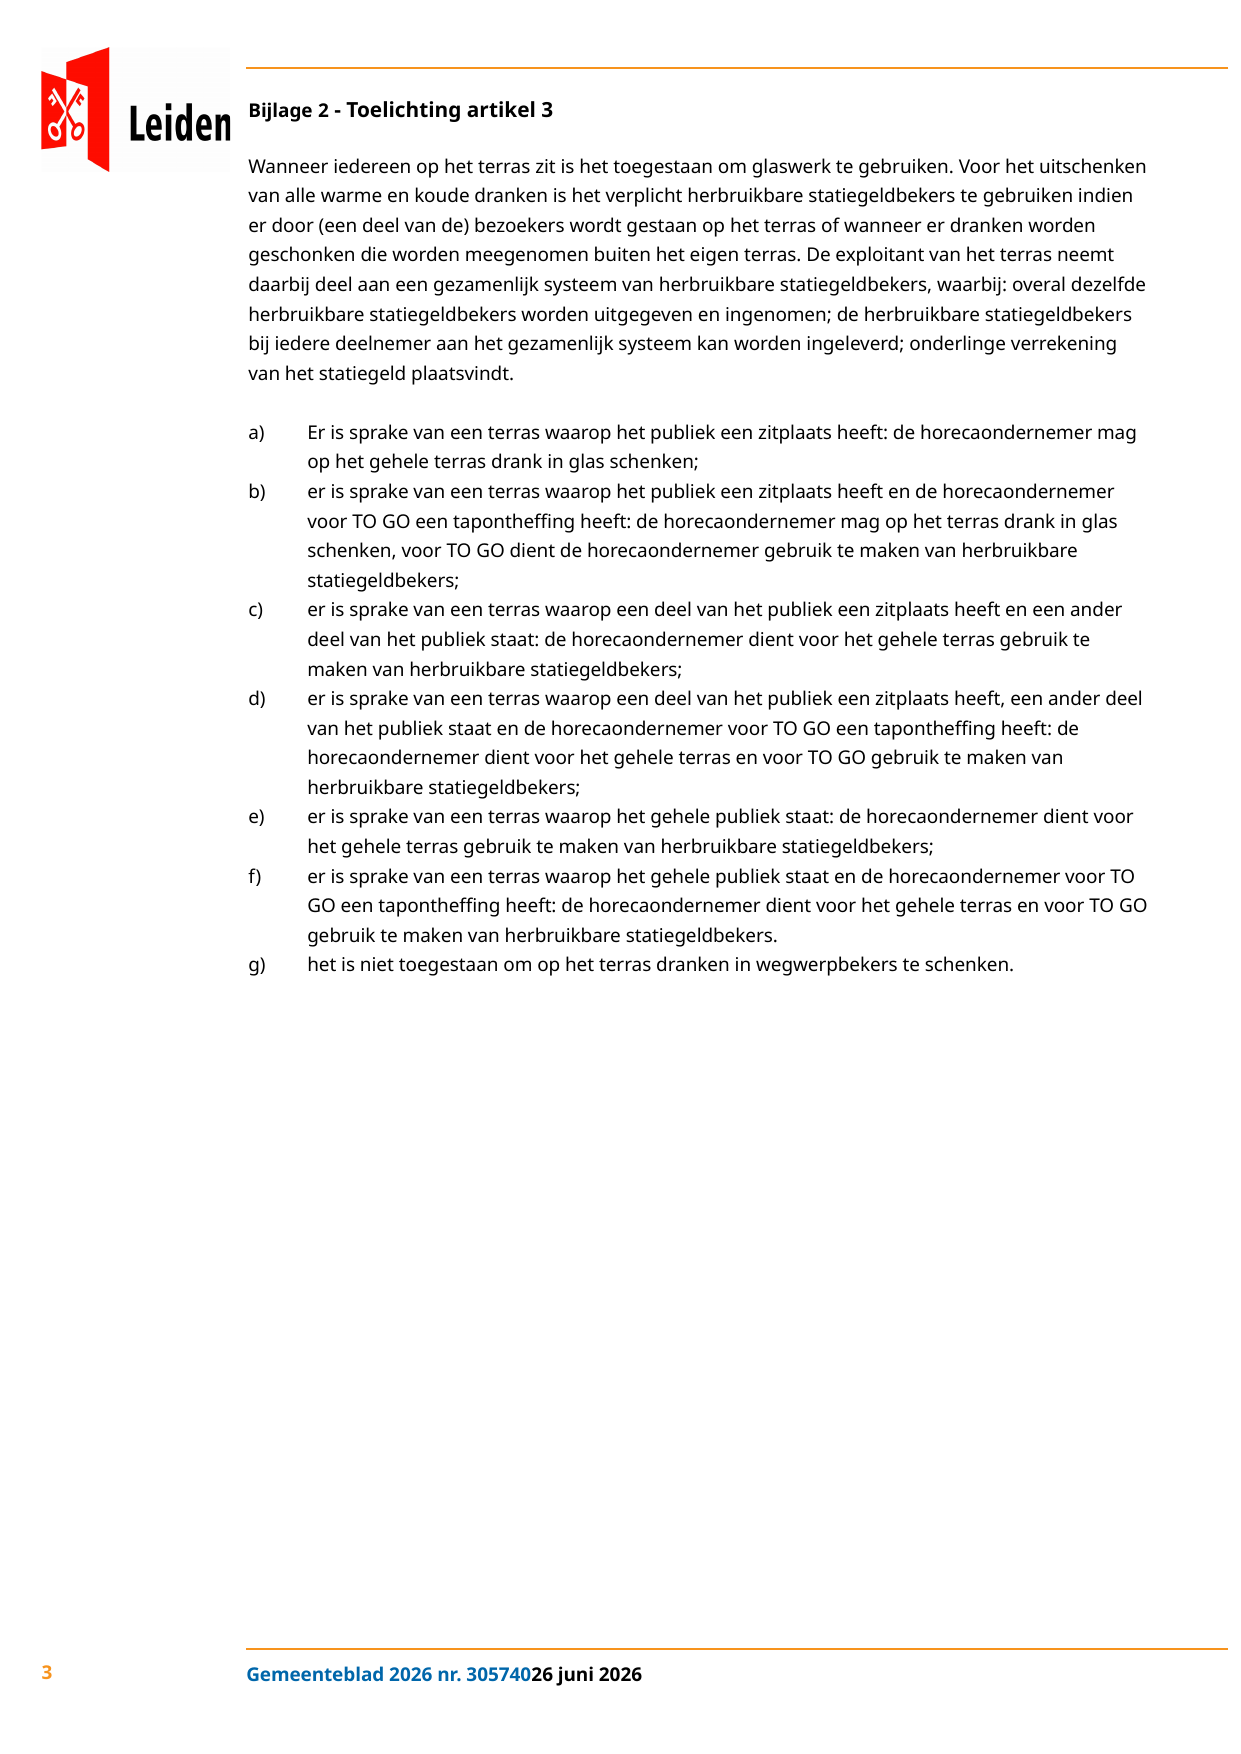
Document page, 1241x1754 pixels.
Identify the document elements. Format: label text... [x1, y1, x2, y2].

picture [41, 47, 231, 172]
list er is sprake van een terras waarop het gehele publiek staat en de horecaondernemer voor TO GO een tapontheffing heeft: de horecaondernemer dient voor het gehele terras en voor TO GO gebruik te maken van herbruikbare statiegeldbekers. [248, 863, 1152, 948]
list er is sprake van een terras waarop een deel van het publiek een zitplaats heeft en een ander deel van het publiek staat: de horecaondernemer dient voor het gehele terras gebruik te maken van herbruikbare statiegeldbekers; [248, 597, 1152, 682]
list het is niet toegestaan om op het terras dranken in wegwerpbekers te schenken. [248, 952, 1152, 977]
text Bijlage 2 - Toelichting artikel 3 [248, 95, 1152, 123]
list er is sprake van een terras waarop een deel van het publiek een zitplaats heeft, een ander deel van het publiek staat en de horecaondernemer voor TO GO een tapontheffing heeft: de horecaondernemer dient voor het gehele terras en voor TO GO gebruik te maken van herbruikbare statiegeldbekers; [248, 685, 1152, 800]
list er is sprake van een terras waarop het publiek een zitplaats heeft en de horecaondernemer voor TO GO een tapontheffing heeft: de horecaondernemer mag op het terras drank in glas schenken, voor TO GO dient de horecaondernemer gebruik te maken van herbruikbare statiegeldbekers; [248, 478, 1152, 593]
list Er is sprake van een terras waarop het publiek een zitplaats heeft: de horecaondernemer mag op het gehele terras drank in glas schenken; [248, 419, 1152, 474]
list er is sprake van een terras waarop het gehele publiek staat: de horecaondernemer dient voor het gehele terras gebruik te maken van herbruikbare statiegeldbekers; [248, 804, 1152, 859]
text Wanneer iedereen op het terras zit is het toegestaan om glaswerk te gebruiken. Voor het uitschenken van alle warme en koude dranken is het verplicht herbruikbare statiegeldbekers te gebruiken indien er door (een deel van de) bezoekers wordt gestaan op het terras of wanneer er dranken worden geschonken die worden meegenomen buiten het eigen terras. De exploitant van het terras neemt daarbij deel aan een gezamenlijk systeem van herbruikbare statiegeldbekers, waarbij: overal dezelfde herbruikbare statiegeldbekers worden uitgegeven en ingenomen; de herbruikbare statiegeldbekers bij iedere deelnemer aan het gezamenlijk systeem kan worden ingeleverd; onderlinge verrekening van het statiegeld plaatsvindt. [248, 153, 1152, 386]
